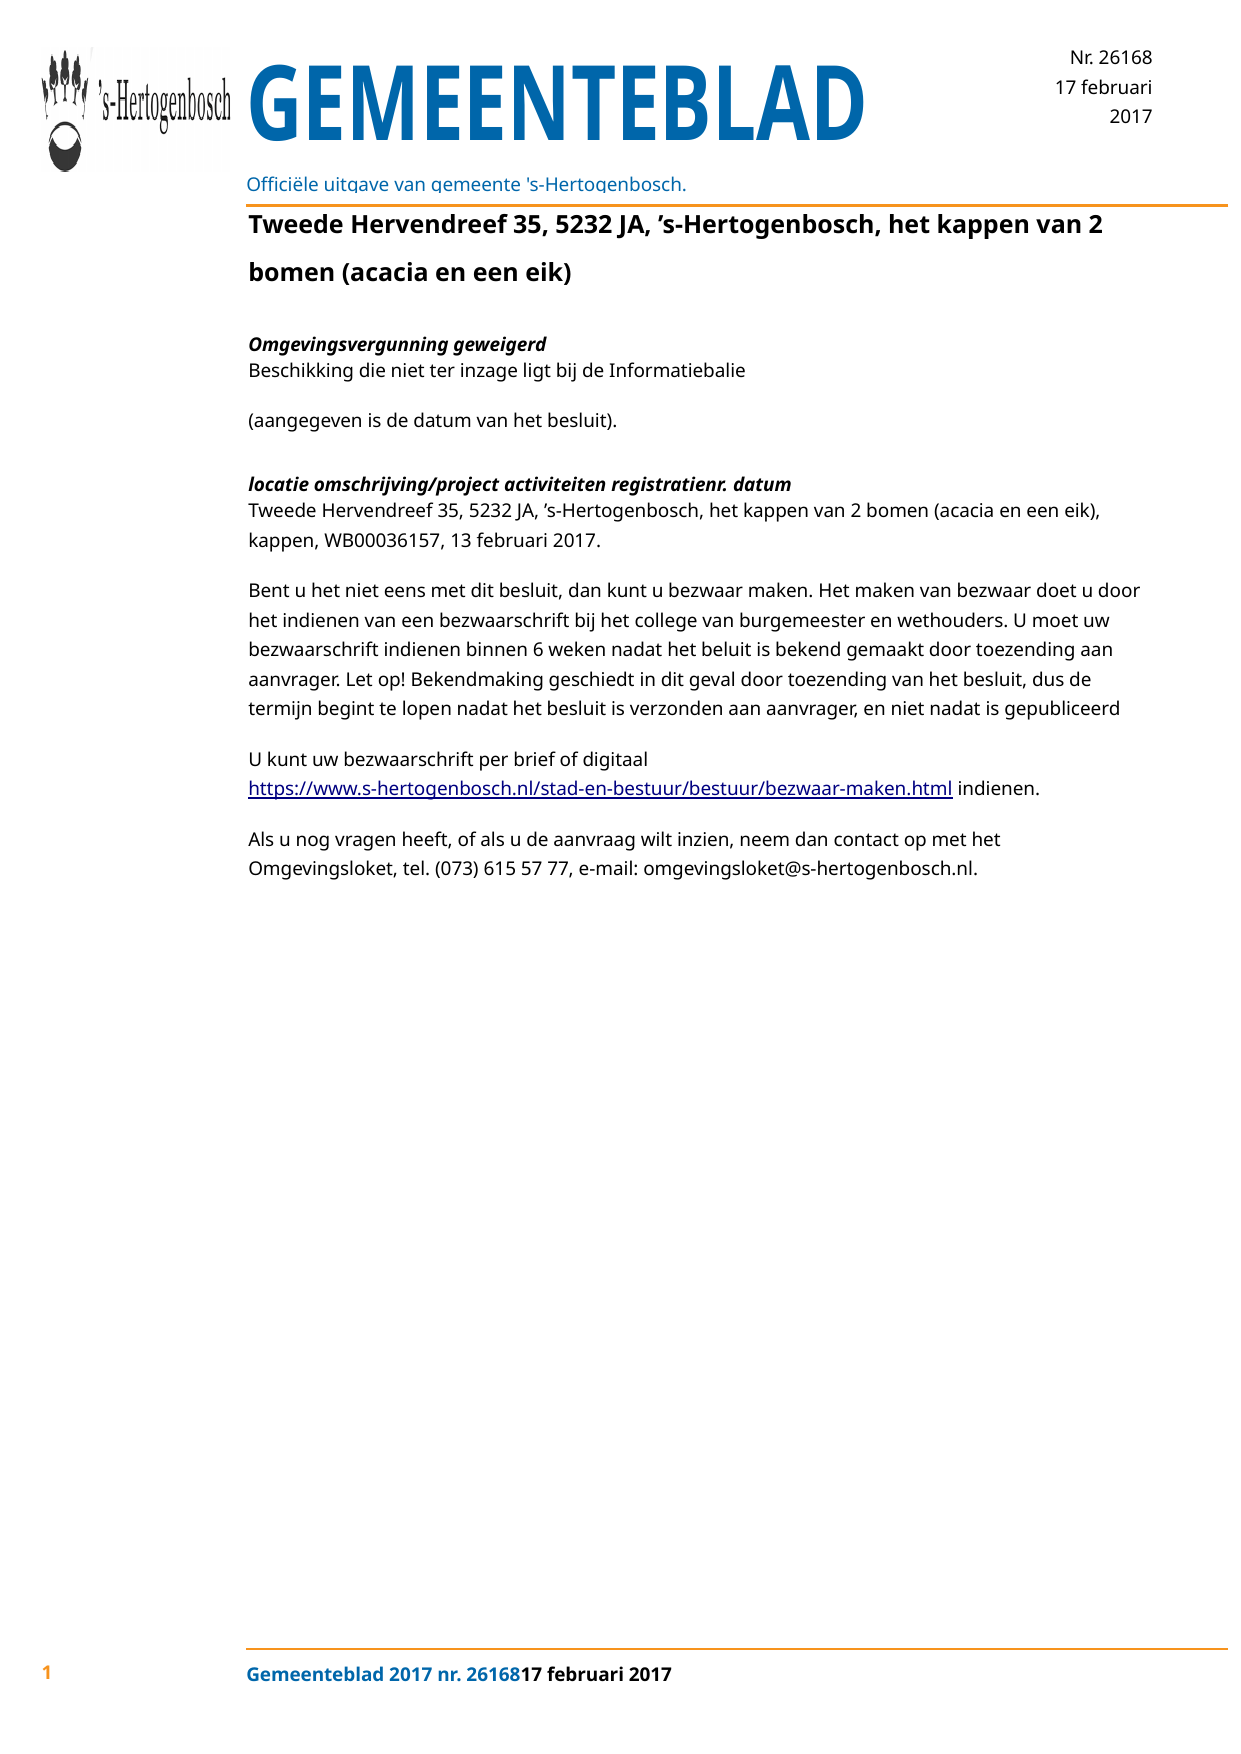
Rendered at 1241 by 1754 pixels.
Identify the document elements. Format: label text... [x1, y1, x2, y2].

text (aangegeven is de datum van het besluit). [248, 408, 1152, 433]
text Omgevingsvergunning geweigerd [248, 331, 1152, 357]
text Bent u het niet eens met dit besluit, dan kunt u bezwaar maken. Het maken van bezwaar doet u door het indienen van een bezwaarschrift bij het college van burgemeester en wethouders. U moet uw bezwaarschrift indienen binnen 6 weken nadat het beluit is bekend gemaakt door toezending aan aanvrager. Let op! Bekendmaking geschiedt in dit geval door toezending van het besluit, dus de termijn begint te lopen nadat het besluit is verzonden aan aanvrager, en niet nadat is gepubliceerd [248, 577, 1152, 721]
text Tweede Hervendreef 35, 5232 JA, ’s-Hertogenbosch, het kappen van 2 bomen (acacia en een eik), kappen, WB00036157, 13 februari 2017. [248, 497, 1152, 553]
text Als u nog vragen heeft, of als u de aanvraag wilt inzien, neem dan contact op met het Omgevingsloket, tel. (073) 615 57 77, e-mail: omgevingsloket@s-hertogenbosch.nl. [248, 826, 1152, 881]
picture [41, 47, 231, 172]
text locatie omschrijving/project activiteiten registratienr. datum [248, 472, 1152, 497]
text U kunt uw bezwaarschrift per brief of digitaal https://www.s-hertogenbosch.nl/stad-en-bestuur/bestuur/bezwaar-maken.html indienen. [248, 746, 1152, 801]
text Beschikking die niet ter inzage ligt bij de Informatiebalie [248, 357, 1152, 383]
text Tweede Hervendreef 35, 5232 JA, ’s-Hertogenbosch, het kappen van 2 bomen (acacia en een eik) [248, 207, 1152, 288]
